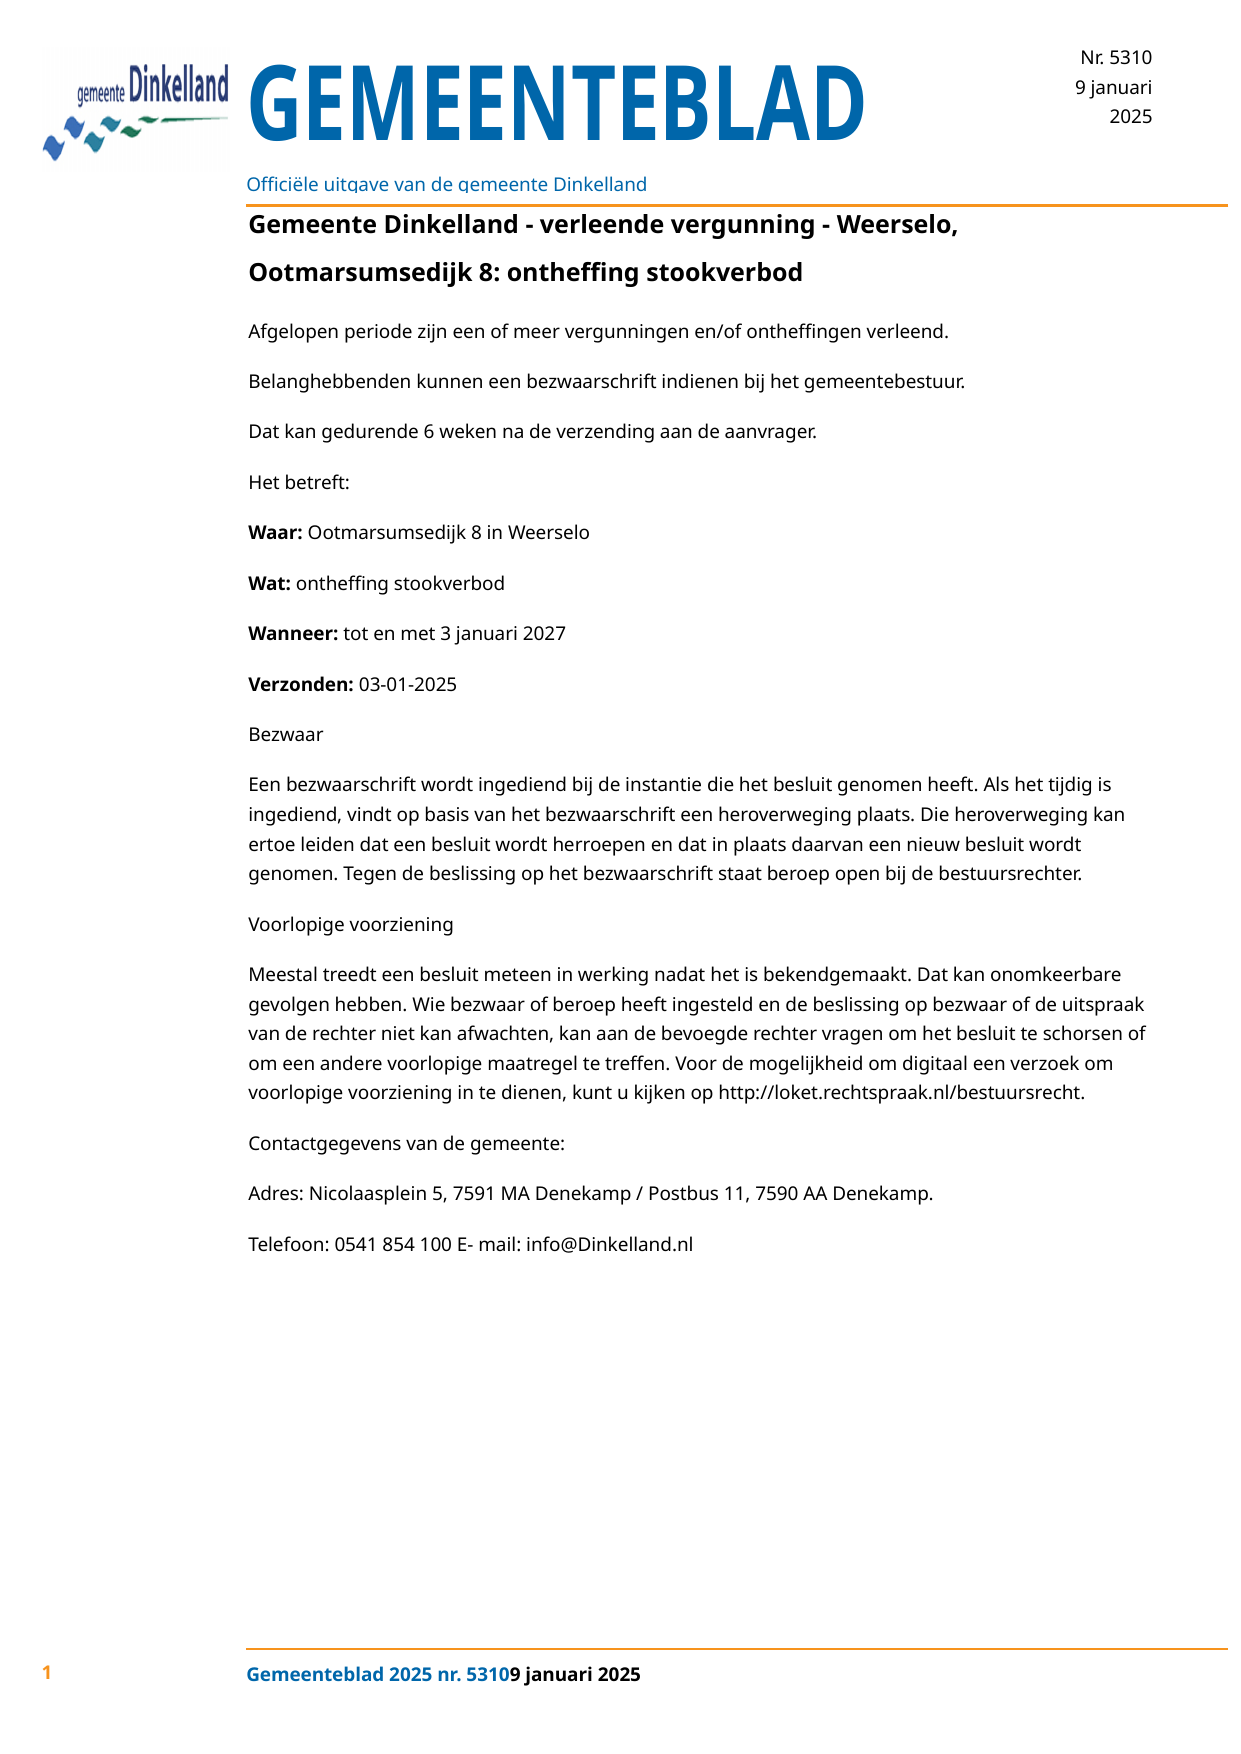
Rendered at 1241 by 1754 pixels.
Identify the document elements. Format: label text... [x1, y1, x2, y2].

text Bezwaar [248, 721, 1152, 747]
text Verzonden: 03-01-2025 [248, 671, 1152, 697]
text Meestal treedt een besluit meteen in werking nadat het is bekendgemaakt. Dat kan onomkeerbare gevolgen hebben. Wie bezwaar of beroep heeft ingesteld en de beslissing op bezwaar of de uitspraak van de rechter niet kan afwachten, kan aan de bevoegde rechter vragen om het besluit te schorsen of om een andere voorlopige maatregel te treffen. Voor de mogelijkheid om digitaal een verzoek om voorlopige voorziening in te dienen, kunt u kijken op http://loket.rechtspraak.nl/bestuursrecht. [248, 961, 1152, 1105]
text Dat kan gedurende 6 weken na de verzending aan de aanvrager. [248, 419, 1152, 444]
text Het betreft: [248, 469, 1152, 495]
text Voorlopige voorziening [248, 911, 1152, 937]
text Wat: ontheffing stookverbod [248, 570, 1152, 596]
text Gemeente Dinkelland - verleende vergunning - Weerselo, Ootmarsumsedijk 8: ontheffing stookverbod [248, 207, 1152, 288]
text Telefoon: 0541 854 100 E- mail: info@Dinkelland.nl [248, 1231, 1152, 1257]
text Contactgegevens van de gemeente: [248, 1130, 1152, 1156]
text Wanneer: tot en met 3 januari 2027 [248, 620, 1152, 646]
text Een bezwaarschrift wordt ingediend bij de instantie die het besluit genomen heeft. Als het tijdig is ingediend, vindt op basis van het bezwaarschrift een heroverweging plaats. Die heroverweging kan ertoe leiden dat een besluit wordt herroepen en dat in plaats daarvan een nieuw besluit wordt genomen. Tegen de beslissing op het bezwaarschrift staat beroep open bij de bestuursrechter. [248, 772, 1152, 886]
picture [41, 47, 231, 172]
text Adres: Nicolaasplein 5, 7591 MA Denekamp / Postbus 11, 7590 AA Denekamp. [248, 1180, 1152, 1206]
text Waar: Ootmarsumsedijk 8 in Weerselo [248, 519, 1152, 545]
text Afgelopen periode zijn een of meer vergunningen en/of ontheffingen verleend. [248, 318, 1152, 344]
text Belanghebbenden kunnen een bezwaarschrift indienen bij het gemeentebestuur. [248, 368, 1152, 394]
